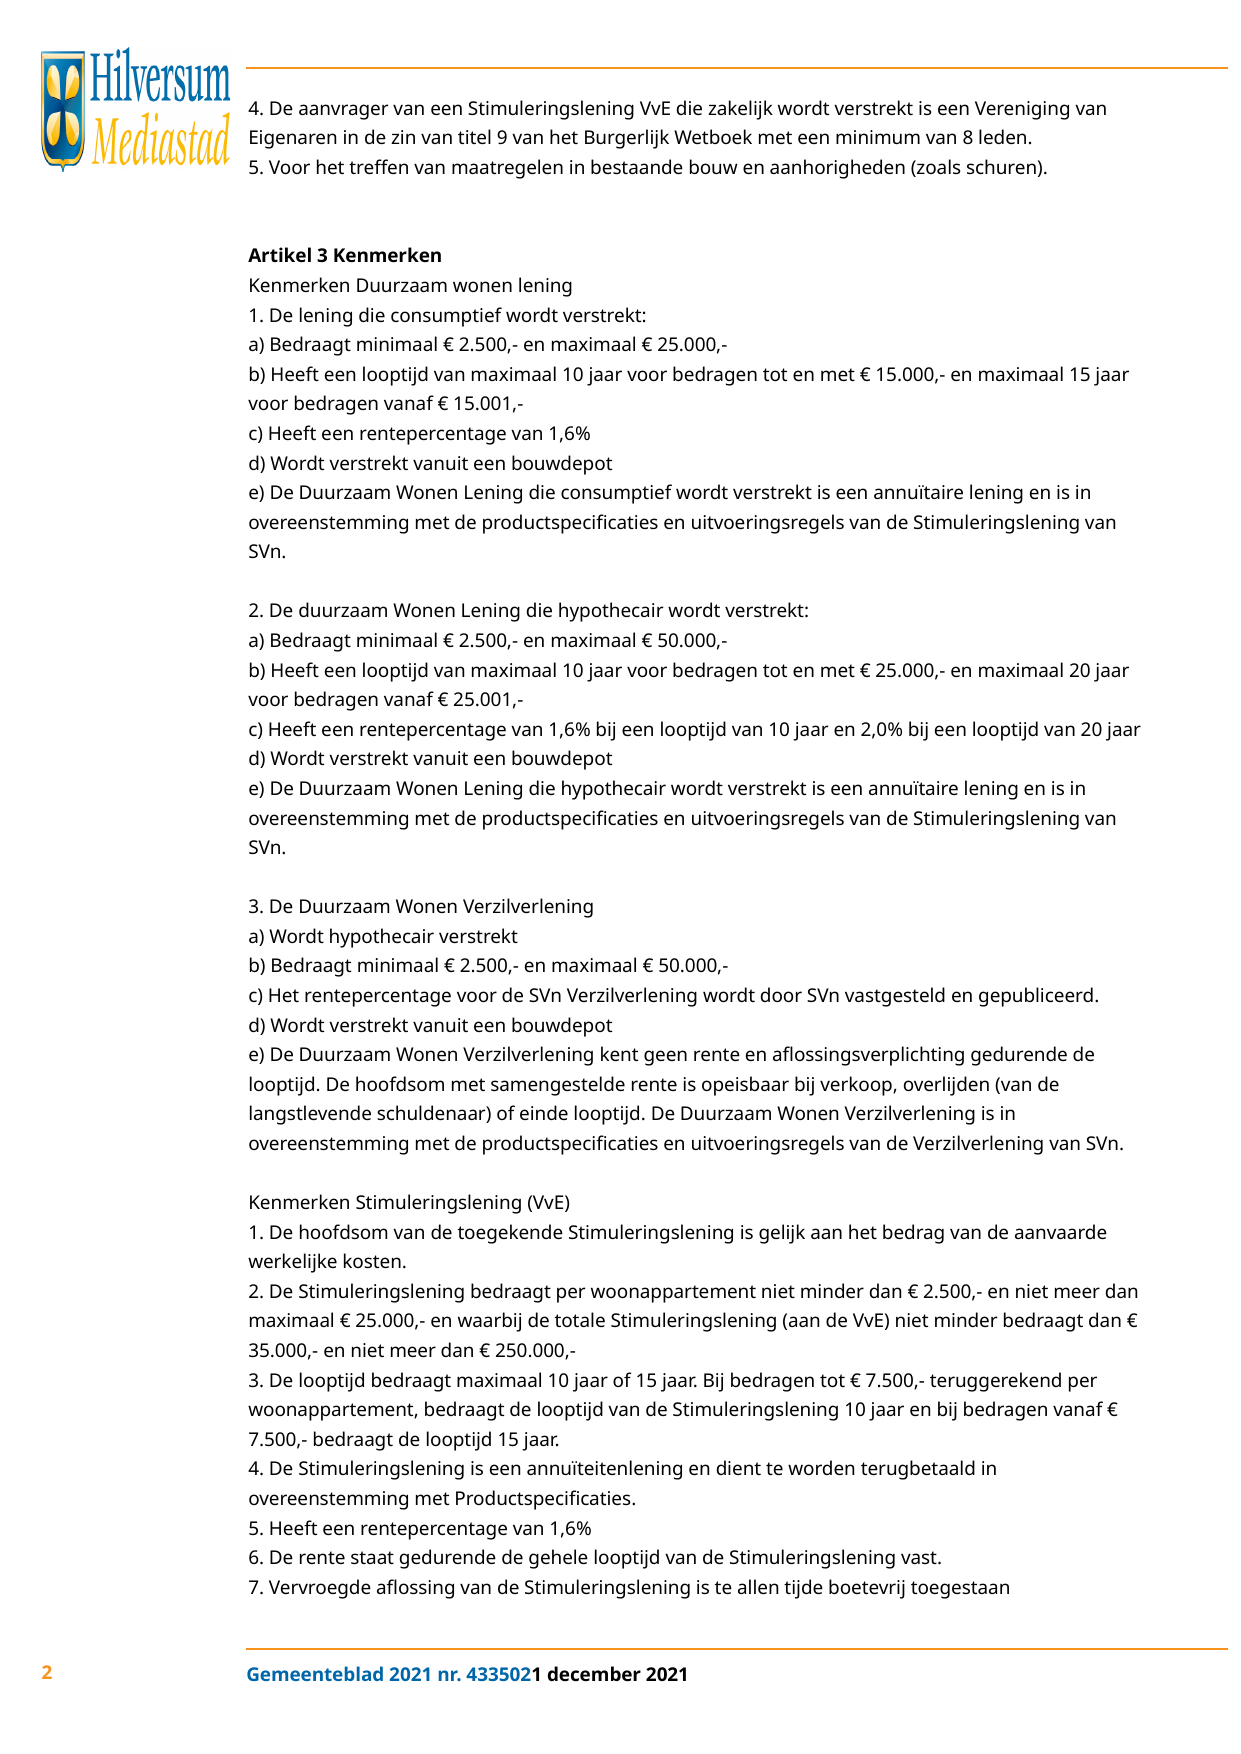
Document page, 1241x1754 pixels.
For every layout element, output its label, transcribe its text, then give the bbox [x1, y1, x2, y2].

text 3. De Duurzaam Wonen Verzilverlening [248, 893, 1152, 919]
text Kenmerken Duurzaam wonen lening [248, 272, 1152, 298]
text a) Bedraagt minimaal € 2.500,- en maximaal € 50.000,- [248, 627, 1152, 653]
text a) Wordt hypothecair verstrekt [248, 923, 1152, 949]
picture [41, 47, 231, 172]
text b) Bedraagt minimaal € 2.500,- en maximaal € 50.000,- [248, 953, 1152, 978]
text 1. De hoofdsom van de toegekende Stimuleringslening is gelijk aan het bedrag van de aanvaarde werkelijke kosten. [248, 1219, 1152, 1274]
text b) Heeft een looptijd van maximaal 10 jaar voor bedragen tot en met € 25.000,- en maximaal 20 jaar voor bedragen vanaf € 25.001,- [248, 657, 1152, 712]
text e) De Duurzaam Wonen Lening die consumptief wordt verstrekt is een annuïtaire lening en is in overeenstemming met de productspecificaties en uitvoeringsregels van de Stimuleringslening van SVn. [248, 479, 1152, 564]
text b) Heeft een looptijd van maximaal 10 jaar voor bedragen tot en met € 15.000,- en maximaal 15 jaar voor bedragen vanaf € 15.001,- [248, 361, 1152, 416]
text 2. De duurzaam Wonen Lening die hypothecair wordt verstrekt: [248, 598, 1152, 623]
text d) Wordt verstrekt vanuit een bouwdepot [248, 1012, 1152, 1038]
text Kenmerken Stimuleringslening (VvE) [248, 1189, 1152, 1215]
text c) Het rentepercentage voor de SVn Verzilverlening wordt door SVn vastgesteld en gepubliceerd. [248, 982, 1152, 1008]
text c) Heeft een rentepercentage van 1,6% bij een looptijd van 10 jaar en 2,0% bij een looptijd van 20 jaar [248, 716, 1152, 742]
text d) Wordt verstrekt vanuit een bouwdepot [248, 746, 1152, 771]
text 7. Vervroegde aflossing van de Stimuleringslening is te allen tijde boetevrij toegestaan [248, 1574, 1152, 1600]
text c) Heeft een rentepercentage van 1,6% [248, 420, 1152, 446]
text 5. Heeft een rentepercentage van 1,6% [248, 1515, 1152, 1541]
text e) De Duurzaam Wonen Verzilverlening kent geen rente en aflossingsverplichting gedurende de looptijd. De hoofdsom met samengestelde rente is opeisbaar bij verkoop, overlijden (van de langstlevende schuldenaar) of einde looptijd. De Duurzaam Wonen Verzilverlening is in overeenstemming met de productspecificaties en uitvoeringsregels van de Verzilverlening van SVn. [248, 1041, 1152, 1156]
text 1. De lening die consumptief wordt verstrekt: [248, 302, 1152, 328]
text 4. De Stimuleringslening is een annuïteitenlening en dient te worden terugbetaald in overeenstemming met Productspecificaties. [248, 1456, 1152, 1511]
text 4. De aanvrager van een Stimuleringslening VvE die zakelijk wordt verstrekt is een Vereniging van Eigenaren in de zin van titel 9 van het Burgerlijk Wetboek met een minimum van 8 leden. [248, 95, 1152, 150]
text 6. De rente staat gedurende de gehele looptijd van de Stimuleringslening vast. [248, 1544, 1152, 1570]
text 5. Voor het treffen van maatregelen in bestaande bouw en aanhorigheden (zoals schuren). [248, 154, 1152, 180]
text 2. De Stimuleringslening bedraagt per woonappartement niet minder dan € 2.500,- en niet meer dan maximaal € 25.000,- en waarbij de totale Stimuleringslening (aan de VvE) niet minder bedraagt dan € 35.000,- en niet meer dan € 250.000,- [248, 1278, 1152, 1363]
text Artikel 3 Kenmerken [248, 243, 1152, 268]
text e) De Duurzaam Wonen Lening die hypothecair wordt verstrekt is een annuïtaire lening en is in overeenstemming met de productspecificaties en uitvoeringsregels van de Stimuleringslening van SVn. [248, 775, 1152, 860]
text a) Bedraagt minimaal € 2.500,- en maximaal € 25.000,- [248, 331, 1152, 357]
text d) Wordt verstrekt vanuit een bouwdepot [248, 450, 1152, 476]
text 3. De looptijd bedraagt maximaal 10 jaar of 15 jaar. Bij bedragen tot € 7.500,- teruggerekend per woonappartement, bedraagt de looptijd van de Stimuleringslening 10 jaar en bij bedragen vanaf € 7.500,- bedraagt de looptijd 15 jaar. [248, 1367, 1152, 1452]
